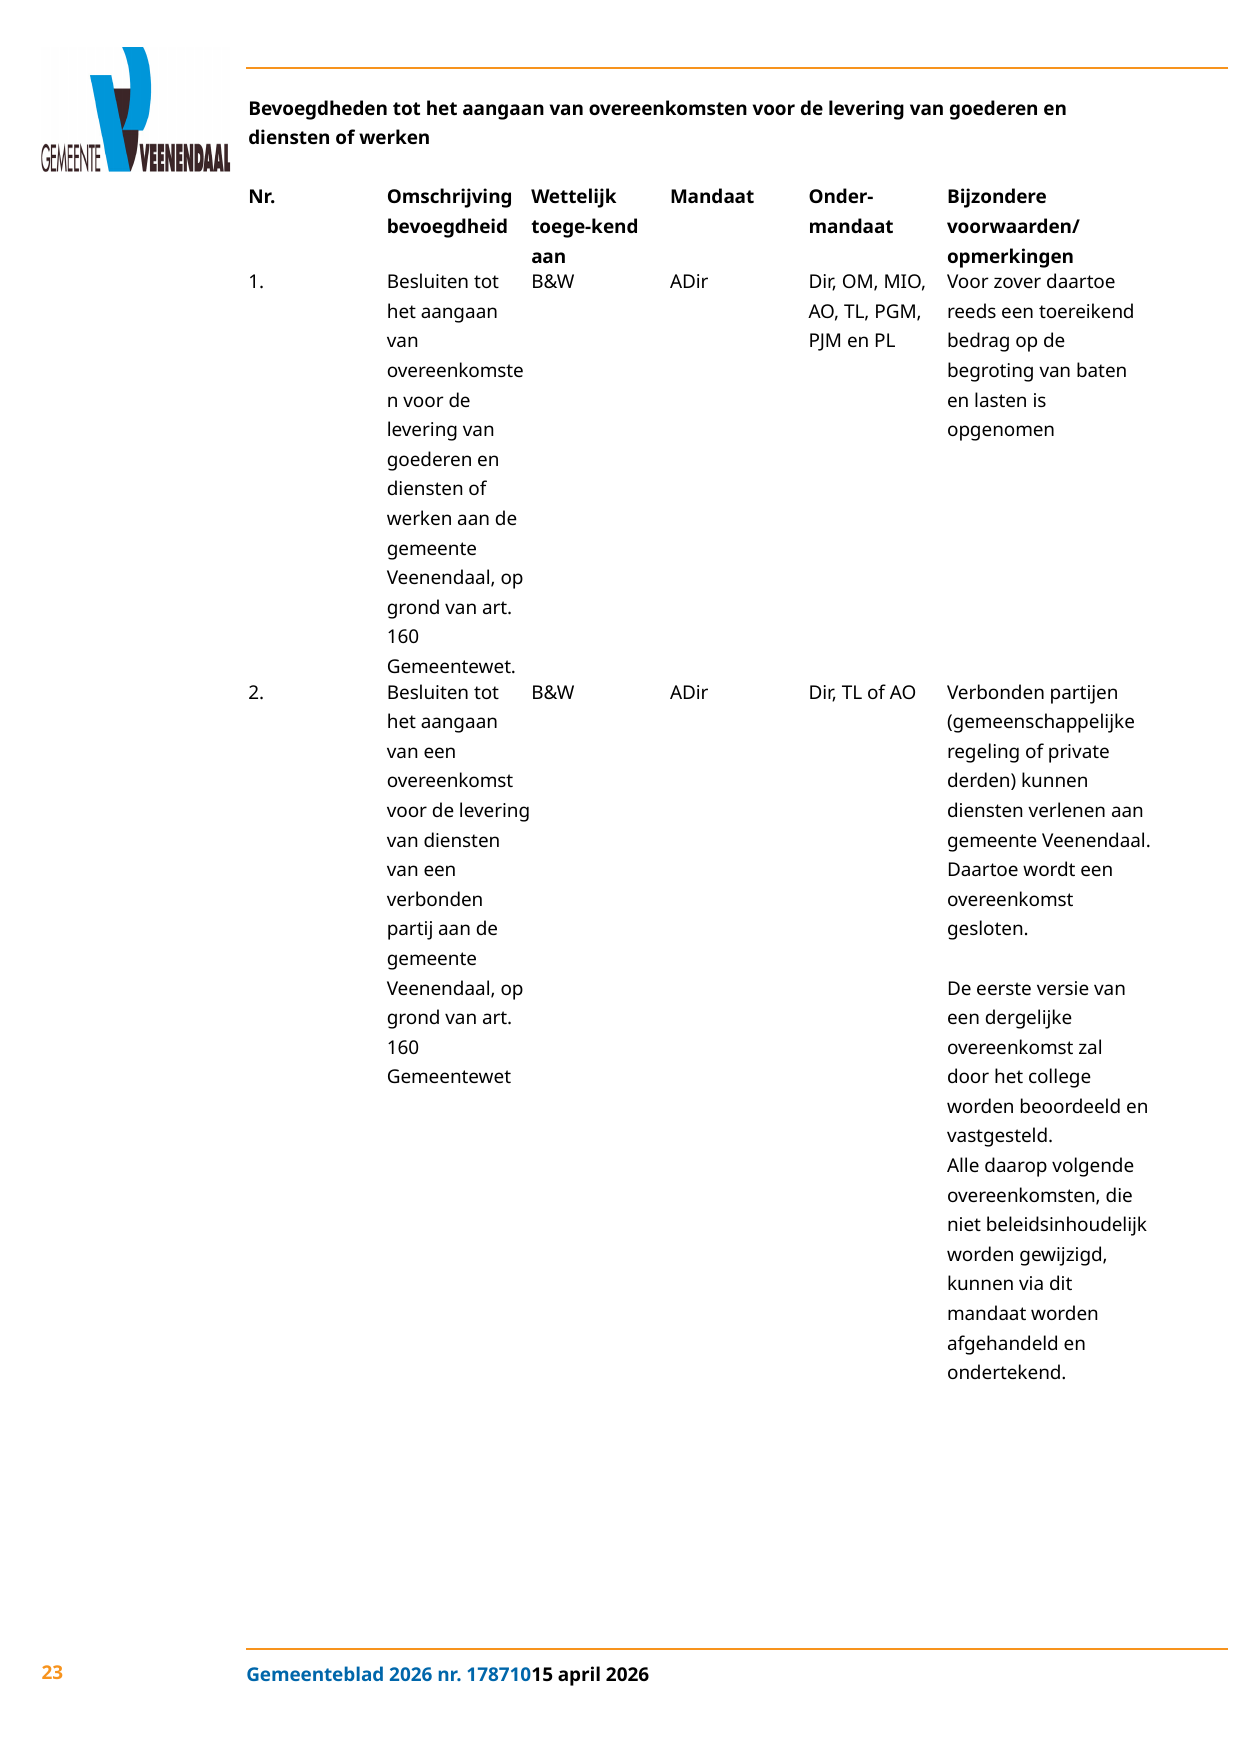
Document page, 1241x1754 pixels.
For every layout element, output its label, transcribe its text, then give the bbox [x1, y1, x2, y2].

table_header Omschrijving bevoegdheid [387, 184, 531, 268]
table_cell B&W [531, 269, 670, 679]
picture [41, 47, 130, 172]
table_cell Dir, TL of AO [808, 679, 947, 1385]
table_header Nr. [248, 184, 387, 268]
table_header Onder-mandaat [808, 184, 947, 268]
table_cell 2. [248, 679, 387, 1385]
table_cell Besluiten tot het aangaan van een overeenkomst voor de levering van diensten van een verbonden partij aan de gemeente Veenendaal, op grond van art. 160 Gemeentewet [387, 679, 531, 1385]
table_cell Verbonden partijen (gemeenschappelijke regeling of private derden) kunnen diensten verlenen aan gemeente Veenendaal. Daartoe wordt een overeenkomst gesloten. De eerste versie van een dergelijke overeenkomst zal door het college worden beoordeeld en vastgesteld. Alle daarop volgende overeenkomsten, die niet beleidsinhoudelijk worden gewijzigd, kunnen via dit mandaat worden afgehandeld en ondertekend. [947, 679, 1152, 1385]
table_cell Voor zover daartoe reeds een toereikend bedrag op de begroting van baten en lasten is opgenomen [947, 269, 1152, 679]
table_cell ADir [670, 269, 808, 679]
table_cell Dir, OM, MIO, AO, TL, PGM, PJM en PL [808, 269, 947, 679]
table_header Mandaat [670, 184, 808, 268]
table_cell Besluiten tot het aangaan van overeenkomsten voor de levering van goederen en diensten of werken aan de gemeente Veenendaal, op grond van art. 160 Gemeentewet. [387, 269, 531, 679]
table_cell ADir [670, 679, 808, 1385]
table_cell 1. [248, 269, 387, 679]
table_header Wettelijk toege-kend aan [531, 184, 670, 268]
picture [123, 47, 231, 172]
table_cell B&W [531, 679, 670, 1385]
table_header Bijzondere voorwaarden/ opmerkingen [947, 184, 1152, 268]
text Bevoegdheden tot het aangaan van overeenkomsten voor de levering van goederen en diensten of werken [248, 95, 1152, 150]
